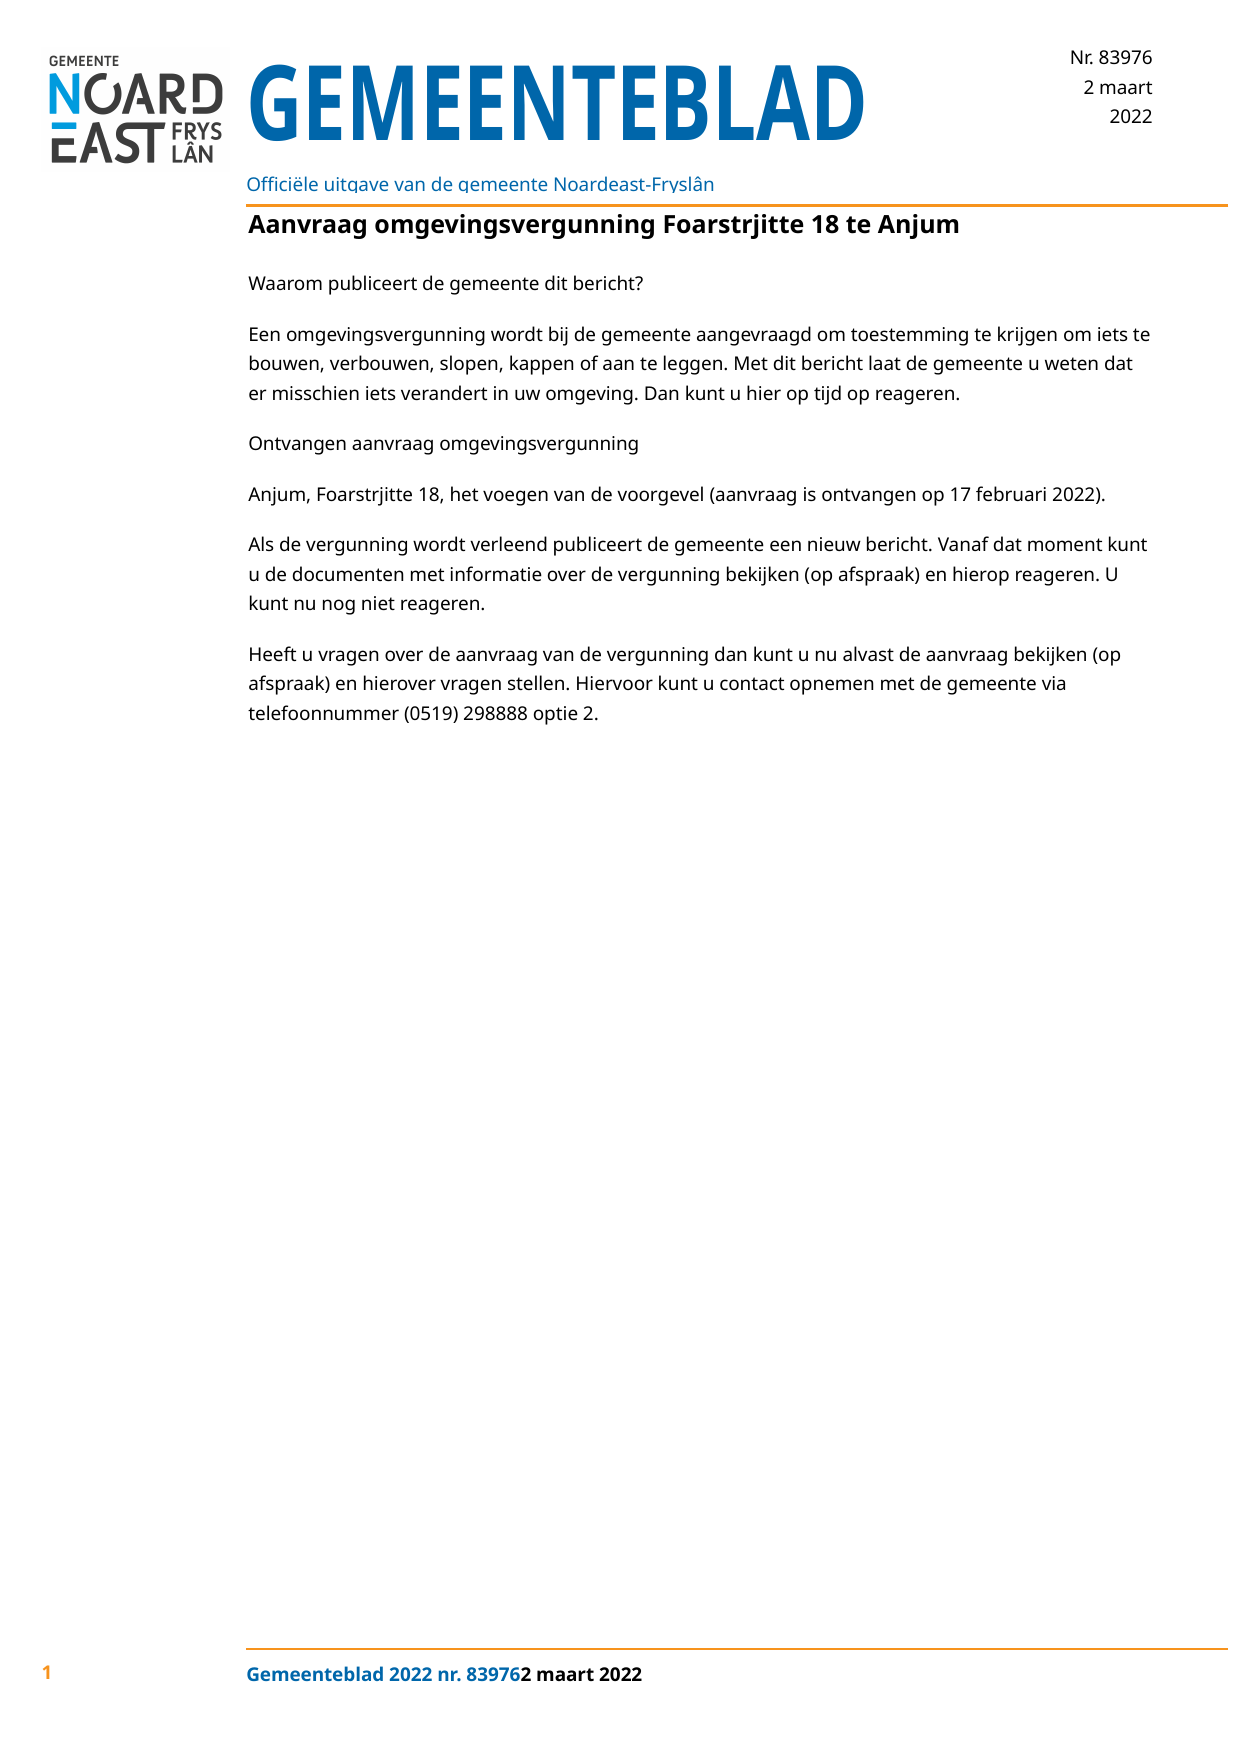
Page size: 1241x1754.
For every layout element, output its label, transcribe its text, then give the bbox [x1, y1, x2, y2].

text Ontvangen aanvraag omgevingsvergunning [248, 430, 1152, 456]
picture [41, 47, 231, 172]
text Heeft u vragen over de aanvraag van de vergunning dan kunt u nu alvast de aanvraag bekijken (op afspraak) en hierover vragen stellen. Hiervoor kunt u contact opnemen met de gemeente via telefoonnummer (0519) 298888 optie 2. [248, 641, 1152, 726]
text Waarom publiceert de gemeente dit bericht? [248, 270, 1152, 296]
text Als de vergunning wordt verleend publiceert de gemeente een nieuw bericht. Vanaf dat moment kunt u de documenten met informatie over de vergunning bekijken (op afspraak) en hierop reageren. U kunt nu nog niet reageren. [248, 531, 1152, 616]
text Anjum, Foarstrjitte 18, het voegen van de voorgevel (aanvraag is ontvangen op 17 februari 2022). [248, 481, 1152, 506]
text Aanvraag omgevingsvergunning Foarstrjitte 18 te Anjum [248, 207, 1152, 241]
text Een omgevingsvergunning wordt bij de gemeente aangevraagd om toestemming te krijgen om iets te bouwen, verbouwen, slopen, kappen of aan te leggen. Met dit bericht laat de gemeente u weten dat er misschien iets verandert in uw omgeving. Dan kunt u hier op tijd op reageren. [248, 321, 1152, 406]
